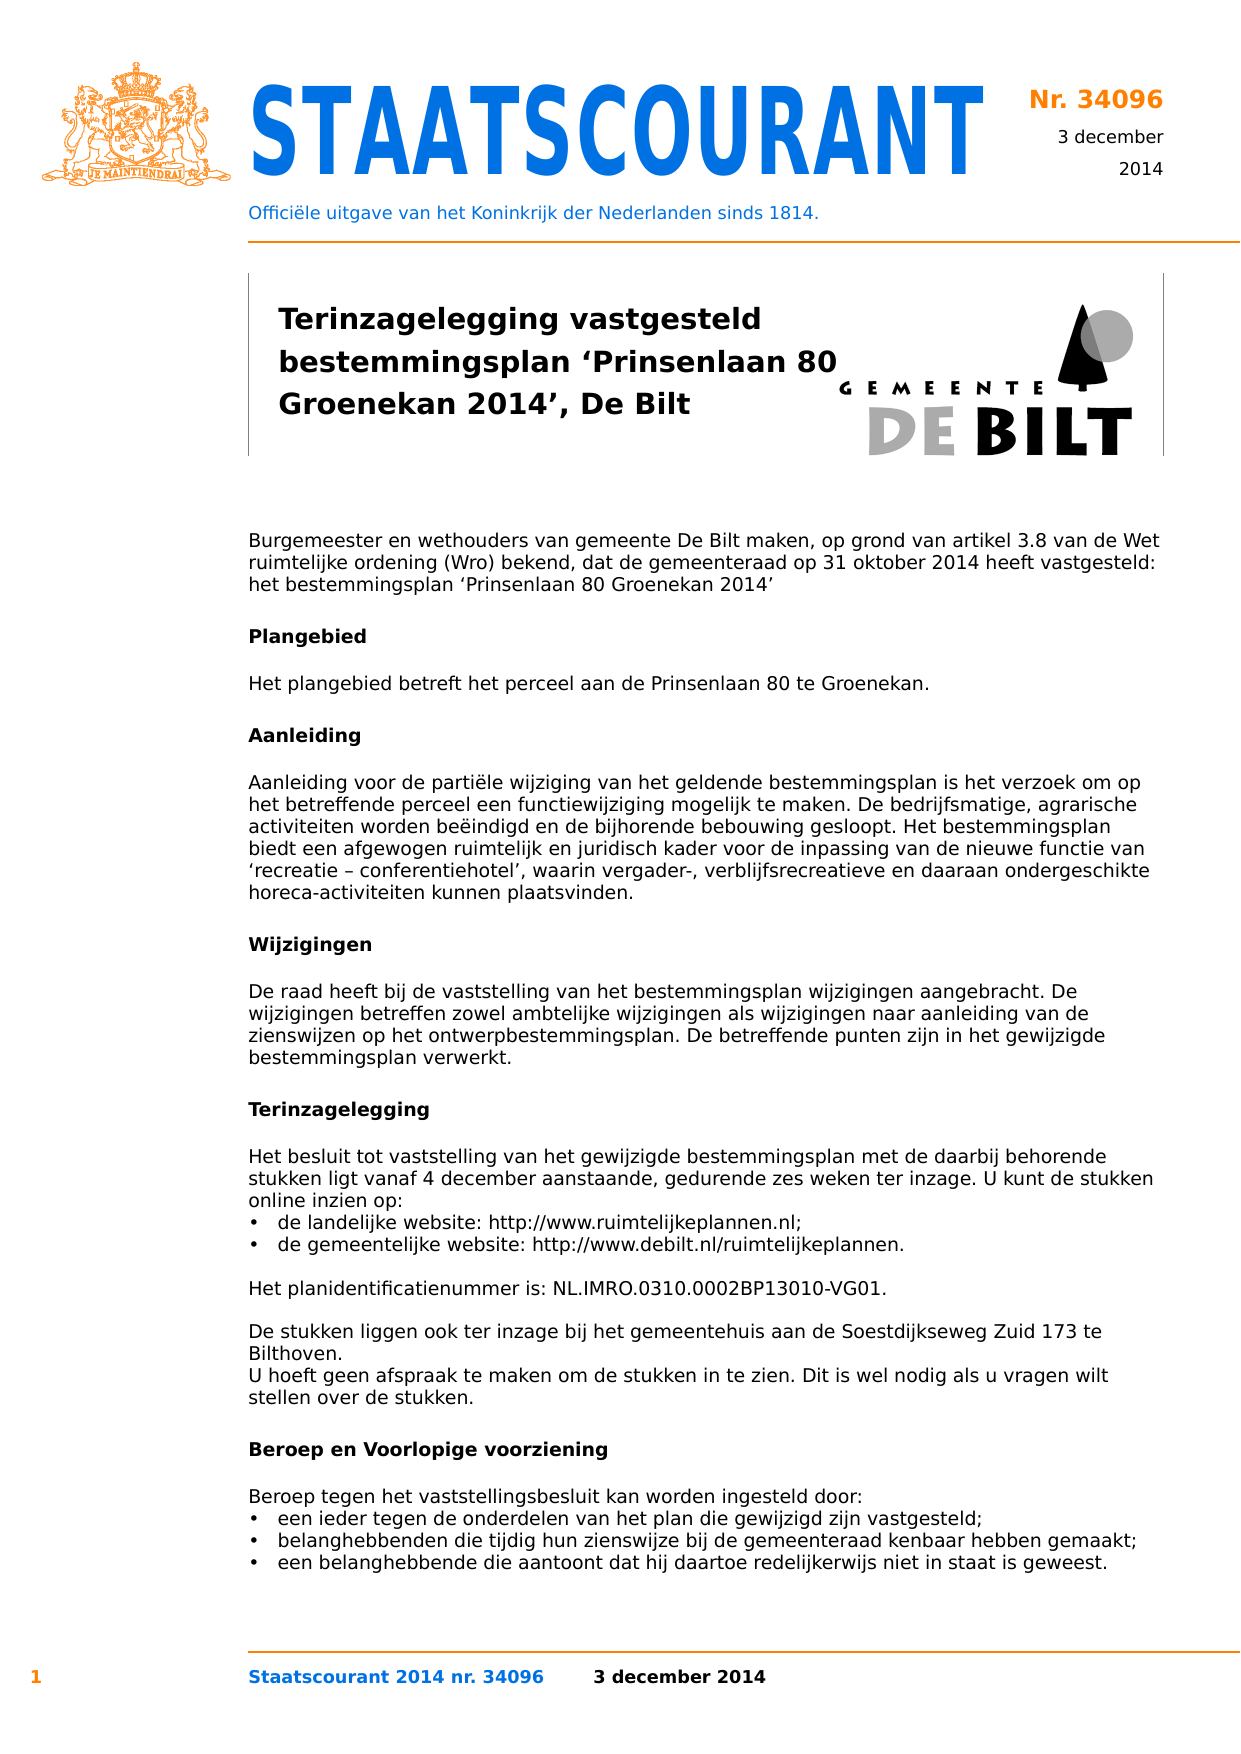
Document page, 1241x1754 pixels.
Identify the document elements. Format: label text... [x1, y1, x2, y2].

table_header [25, 62, 248, 241]
text Burgemeester en wethouders van gemeente De Bilt maken, op grond van artikel 3.8 van de Wet ruimtelijke ordening (Wro) bekend, dat de gemeenteraad op 31 oktober 2014 heeft vastgesteld: het bestemmingsplan ‘Prinsenlaan 80 Groenekan 2014’ [248, 530, 1163, 596]
text De raad heeft bij de vaststelling van het bestemmingsplan wijzigingen aangebracht. De wijzigingen betreffen zowel ambtelijke wijzigingen als wijzigingen naar aanleiding van de zienswijzen op het ontwerpbestemmingsplan. De betreffende punten zijn in het gewijzigde bestemmingsplan verwerkt. [248, 981, 1163, 1069]
subtitle Aanleiding [248, 725, 1163, 747]
text • de gemeentelijke website: http://www.debilt.nl/ruimtelijkeplannen. [248, 1234, 1163, 1256]
text Het plangebied betreft het perceel aan de Prinsenlaan 80 te Groenekan. [248, 673, 1163, 695]
table_header Nr. 34096 [998, 62, 1240, 121]
text U hoeft geen afspraak te maken om de stukken in te zien. Dit is wel nodig als u vragen wilt stellen over de stukken. [248, 1365, 1163, 1409]
subtitle Terinzagelegging vastgesteld bestemmingsplan ‘Prinsenlaan 80 Groenekan 2014’, De Bilt [249, 273, 1163, 456]
text Aanleiding voor de partiële wijziging van het geldende bestemmingsplan is het verzoek om op het betreffende perceel een functiewijziging mogelijk te maken. De bedrijfsmatige, agrarische activiteiten worden beëindigd en de bijhorende bebouwing gesloopt. Het bestemmingsplan biedt een afgewogen ruimtelijk en juridisch kader voor de inpassing van de nieuwe functie van ‘recreatie – conferentiehotel’, waarin vergader-, verblijfsrecreatieve en daaraan ondergeschikte horeca-activiteiten kunnen plaatsvinden. [248, 772, 1163, 904]
table_cell Officiële uitgave van het Koninkrijk der Nederlanden sinds 1814. [248, 203, 1240, 241]
text • de landelijke website: http://www.ruimtelijkeplannen.nl; [248, 1212, 1163, 1234]
text • belanghebbenden die tijdig hun zienswijze bij de gemeenteraad kenbaar hebben gemaakt; [248, 1530, 1163, 1552]
text • een ieder tegen de onderdelen van het plan die gewijzigd zijn vastgesteld; [248, 1508, 1163, 1530]
text Het planidentificatienummer is: NL.IMRO.0310.0002BP13010-VG01. [248, 1277, 1163, 1299]
table_cell 3 december [998, 121, 1240, 153]
subtitle Terinzagelegging [248, 1099, 1163, 1121]
text • een belanghebbende die aantoont dat hij daartoe redelijkerwijs niet in staat is geweest. [248, 1552, 1163, 1574]
subtitle Wijzigingen [248, 934, 1163, 956]
text Beroep tegen het vaststellingsbesluit kan worden ingesteld door: [248, 1486, 1163, 1508]
table_header STAATSCOURANT [248, 62, 998, 203]
subtitle Plangebied [248, 626, 1163, 648]
text Het besluit tot vaststelling van het gewijzigde bestemmingsplan met de daarbij behorende stukken ligt vanaf 4 december aanstaande, gedurende zes weken ter inzage. U kunt de stukken online inzien op: [248, 1146, 1163, 1212]
subtitle Beroep en Voorlopige voorziening [248, 1439, 1163, 1461]
picture [838, 302, 1134, 456]
text De stukken liggen ook ter inzage bij het gemeentehuis aan de Soestdijkseweg Zuid 173 te Bilthoven. [248, 1321, 1163, 1365]
table_cell 2014 [998, 153, 1240, 203]
picture [41, 62, 231, 186]
